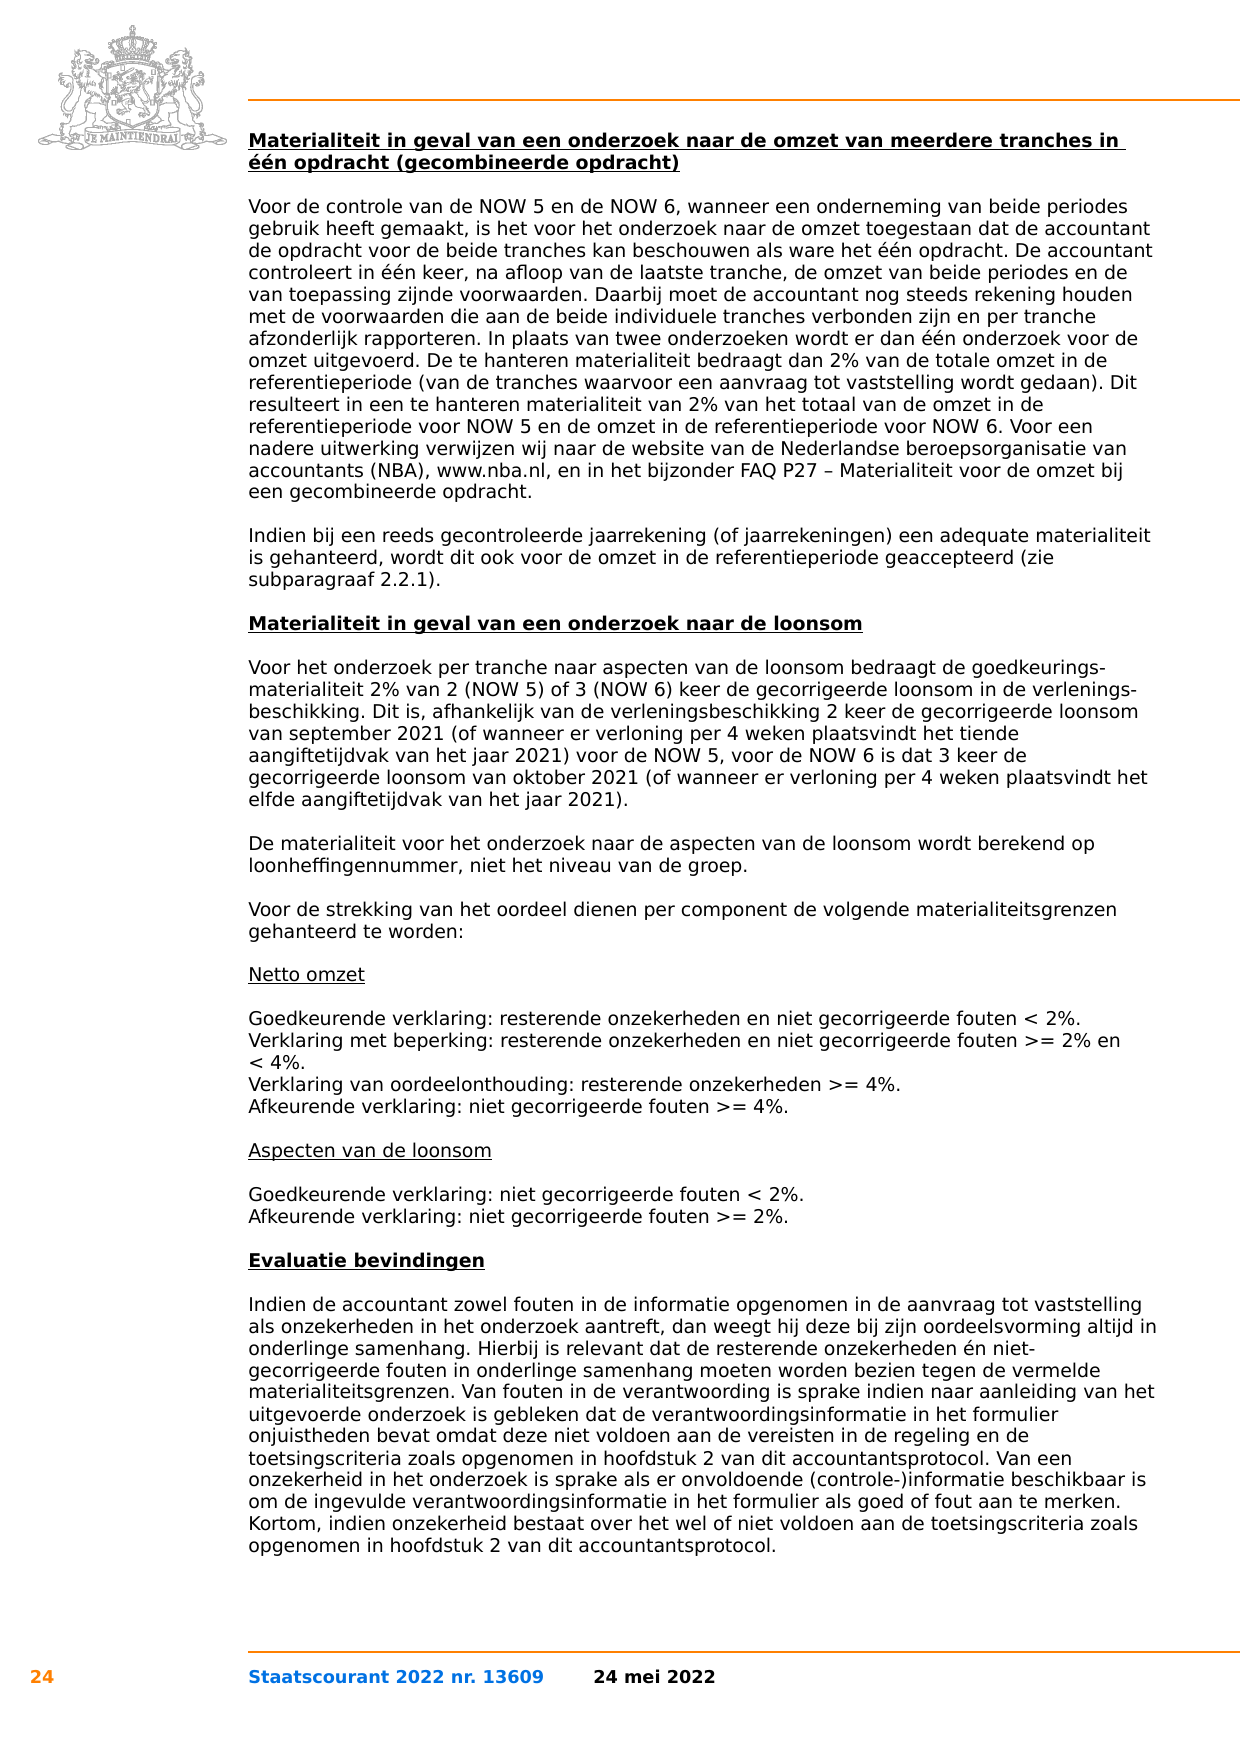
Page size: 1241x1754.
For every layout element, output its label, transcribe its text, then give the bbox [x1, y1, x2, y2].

picture [38, 25, 227, 150]
text Verklaring met beperking: resterende onzekerheden en niet gecorrigeerde fouten >= 2% en < 4%. [248, 1030, 1163, 1074]
text Indien bij een reeds gecontroleerde jaarrekening (of jaarrekeningen) een adequate materialiteit is gehanteerd, wordt dit ook voor de omzet in de referentieperiode geaccepteerd (zie subparagraaf 2.2.1). [248, 525, 1163, 591]
text Verklaring van oordeelonthouding: resterende onzekerheden >= 4%. [248, 1074, 1163, 1096]
subtitle Materialiteit in geval van een onderzoek naar de omzet van meerdere tranches in één opdracht (gecombineerde opdracht) [248, 130, 1163, 174]
text Voor de strekking van het oordeel dienen per component de volgende materialiteitsgrenzen gehanteerd te worden: [248, 898, 1163, 942]
text Voor het onderzoek per tranche naar aspecten van de loonsom bedraagt de goedkeurings-materialiteit 2% van 2 (NOW 5) of 3 (NOW 6) keer de gecorrigeerde loonsom in de verlenings-beschikking. Dit is, afhankelijk van de verleningsbeschikking 2 keer de gecorrigeerde loonsom van september 2021 (of wanneer er verloning per 4 weken plaatsvindt het tiende aangiftetijdvak van het jaar 2021) voor de NOW 5, voor de NOW 6 is dat 3 keer de gecorrigeerde loonsom van oktober 2021 (of wanneer er verloning per 4 weken plaatsvindt het elfde aangiftetijdvak van het jaar 2021). [248, 657, 1163, 811]
text Afkeurende verklaring: niet gecorrigeerde fouten >= 4%. [248, 1096, 1163, 1118]
text Indien de accountant zowel fouten in de informatie opgenomen in de aanvraag tot vaststelling als onzekerheden in het onderzoek aantreft, dan weegt hij deze bij zijn oordeelsvorming altijd in onderlinge samenhang. Hierbij is relevant dat de resterende onzekerheden én niet-gecorrigeerde fouten in onderlinge samenhang moeten worden bezien tegen de vermelde materialiteitsgrenzen. Van fouten in de verantwoording is sprake indien naar aanleiding van het uitgevoerde onderzoek is gebleken dat de verantwoordingsinformatie in het formulier onjuistheden bevat omdat deze niet voldoen aan de vereisten in de regeling en de toetsingscriteria zoals opgenomen in hoofdstuk 2 van dit accountantsprotocol. Van een onzekerheid in het onderzoek is sprake als er onvoldoende (controle-)informatie beschikbaar is om de ingevulde verantwoordingsinformatie in het formulier als goed of fout aan te merken. Kortom, indien onzekerheid bestaat over het wel of niet voldoen aan de toetsingscriteria zoals opgenomen in hoofdstuk 2 van dit accountantsprotocol. [248, 1293, 1163, 1557]
subtitle Netto omzet [248, 964, 1163, 986]
text Voor de controle van de NOW 5 en de NOW 6, wanneer een onderneming van beide periodes gebruik heeft gemaakt, is het voor het onderzoek naar de omzet toegestaan dat de accountant de opdracht voor de beide tranches kan beschouwen als ware het één opdracht. De accountant controleert in één keer, na afloop van de laatste tranche, de omzet van beide periodes en de van toepassing zijnde voorwaarden. Daarbij moet de accountant nog steeds rekening houden met de voorwaarden die aan de beide individuele tranches verbonden zijn en per tranche afzonderlijk rapporteren. In plaats van twee onderzoeken wordt er dan één onderzoek voor de omzet uitgevoerd. De te hanteren materialiteit bedraagt dan 2% van de totale omzet in de referentieperiode (van de tranches waarvoor een aanvraag tot vaststelling wordt gedaan). Dit resulteert in een te hanteren materialiteit van 2% van het totaal van de omzet in de referentieperiode voor NOW 5 en de omzet in de referentieperiode voor NOW 6. Voor een nadere uitwerking verwijzen wij naar de website van de Nederlandse beroepsorganisatie van accountants (NBA), www.nba.nl, en in het bijzonder FAQ P27 – Materialiteit voor de omzet bij een gecombineerde opdracht. [248, 196, 1163, 503]
subtitle Materialiteit in geval van een onderzoek naar de loonsom [248, 613, 1163, 635]
text Goedkeurende verklaring: niet gecorrigeerde fouten < 2%. [248, 1184, 1163, 1206]
subtitle Aspecten van de loonsom [248, 1140, 1163, 1162]
text De materialiteit voor het onderzoek naar de aspecten van de loonsom wordt berekend op loonheffingennummer, niet het niveau van de groep. [248, 833, 1163, 877]
text Goedkeurende verklaring: resterende onzekerheden en niet gecorrigeerde fouten < 2%. [248, 1008, 1163, 1030]
subtitle Evaluatie bevindingen [248, 1250, 1163, 1272]
text Afkeurende verklaring: niet gecorrigeerde fouten >= 2%. [248, 1206, 1163, 1228]
